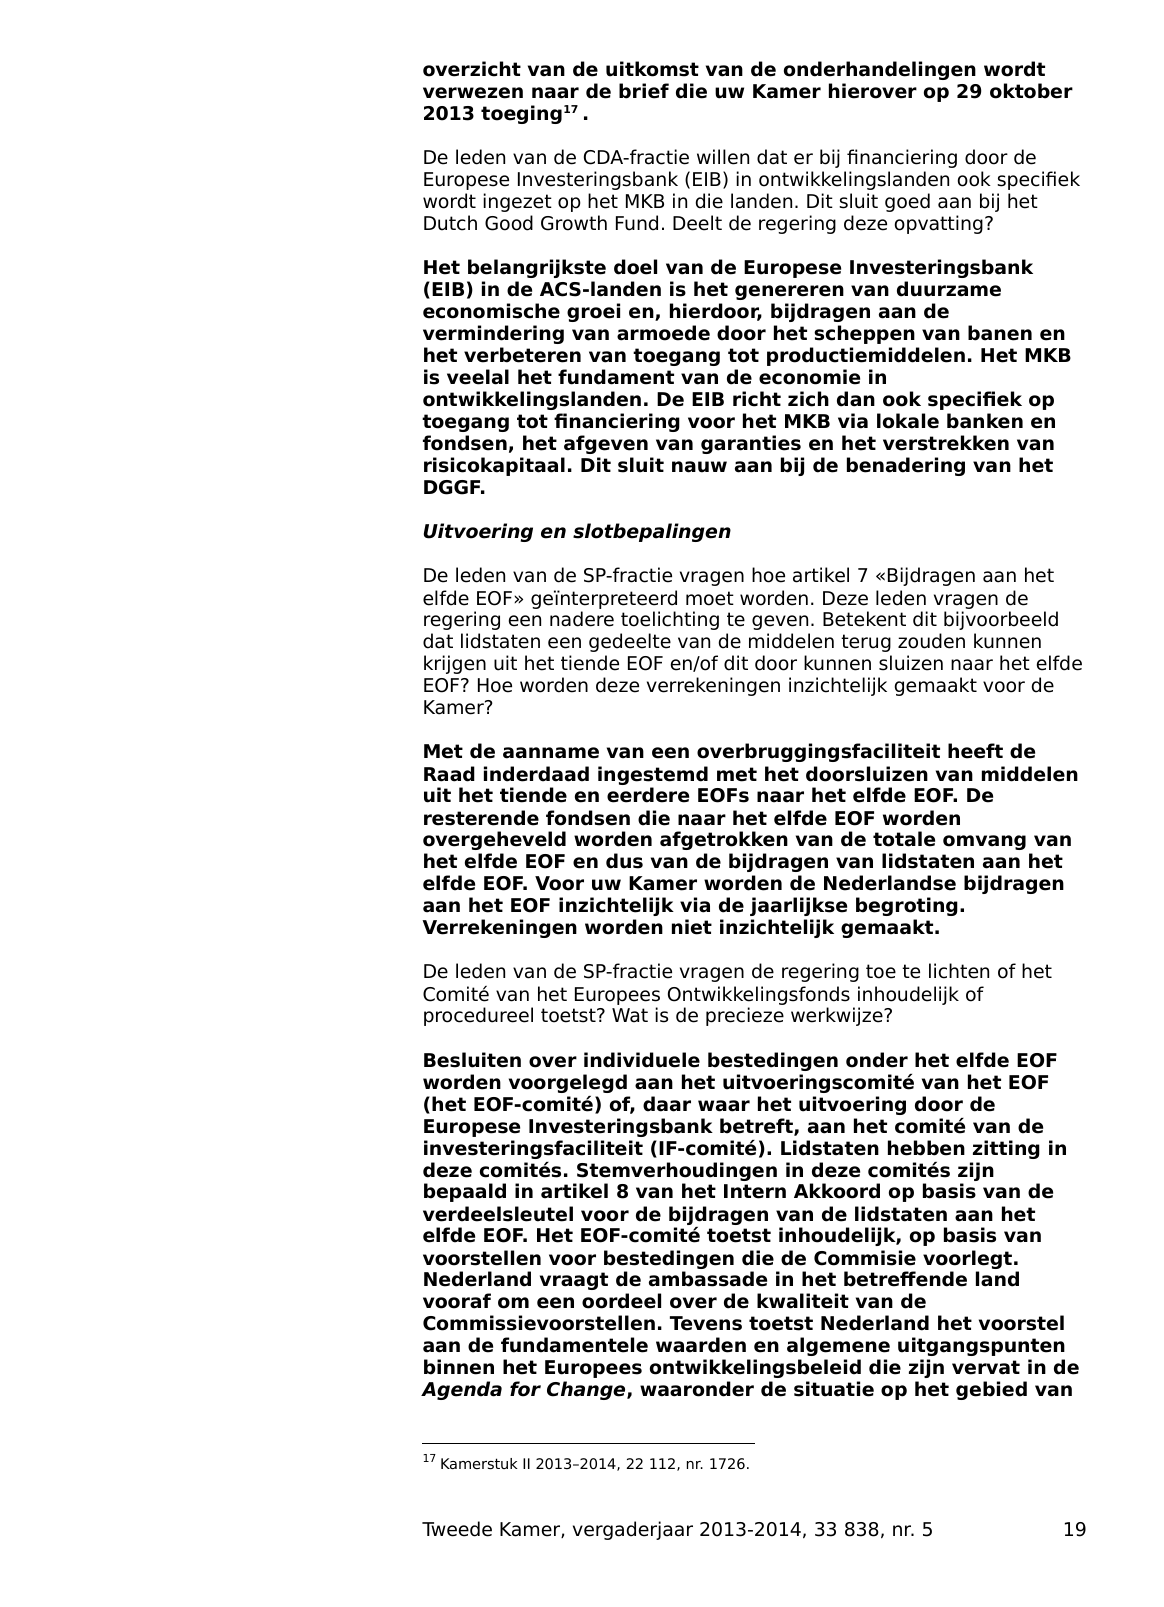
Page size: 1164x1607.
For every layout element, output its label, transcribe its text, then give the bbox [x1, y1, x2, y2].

text Het belangrijkste doel van de Europese Investeringsbank (EIB) in de ACS-landen is het genereren van duurzame economische groei en, hierdoor, bijdragen aan de vermindering van armoede door het scheppen van banen en het verbeteren van toegang tot productiemiddelen. Het MKB is veelal het fundament van de economie in ontwikkelingslanden. De EIB richt zich dan ook specifiek op toegang tot financiering voor het MKB via lokale banken en fondsen, het afgeven van garanties en het verstrekken van risicokapitaal. Dit sluit nauw aan bij de benadering van het DGGF. [422, 257, 1087, 499]
text De leden van de CDA-fractie willen dat er bij financiering door de Europese Investeringsbank (EIB) in ontwikkelingslanden ook specifiek wordt ingezet op het MKB in die landen. Dit sluit goed aan bij het Dutch Good Growth Fund. Deelt de regering deze opvatting? [422, 147, 1087, 235]
text Kamerstuk II 2013–2014, 22 112, nr. 1726. [422, 1452, 1087, 1474]
text De leden van de SP-fractie vragen de regering toe te lichten of het Comité van het Europees Ontwikkelingsfonds inhoudelijk of procedureel toetst? Wat is de precieze werkwijze? [422, 961, 1087, 1027]
text Besluiten over individuele bestedingen onder het elfde EOF worden voorgelegd aan het uitvoeringscomité van het EOF (het EOF-comité) of, daar waar het uitvoering door de Europese Investeringsbank betreft, aan het comité van de investeringsfaciliteit (IF-comité). Lidstaten hebben zitting in deze comités. Stemverhoudingen in deze comités zijn bepaald in artikel 8 van het Intern Akkoord op basis van de verdeelsleutel voor de bijdragen van de lidstaten aan het elfde EOF. Het EOF-comité toetst inhoudelijk, op basis van voorstellen voor bestedingen die de Commisie voorlegt. Nederland vraagt de ambassade in het betreffende land vooraf om een oordeel over de kwaliteit van de Commissievoorstellen. Tevens toetst Nederland het voorstel aan de fundamentele waarden en algemene uitgangspunten binnen het Europees ontwikkelingsbeleid die zijn vervat in de Agenda for Change, waaronder de situatie op het gebied van [422, 1049, 1087, 1401]
subtitle Uitvoering en slotbepalingen [422, 521, 1087, 543]
text Met de aanname van een overbruggingsfaciliteit heeft de Raad inderdaad ingestemd met het doorsluizen van middelen uit het tiende en eerdere EOFs naar het elfde EOF. De resterende fondsen die naar het elfde EOF worden overgeheveld worden afgetrokken van de totale omvang van het elfde EOF en dus van de bijdragen van lidstaten aan het elfde EOF. Voor uw Kamer worden de Nederlandse bijdragen aan het EOF inzichtelijk via de jaarlijkse begroting. Verrekeningen worden niet inzichtelijk gemaakt. [422, 741, 1087, 939]
text De leden van de SP-fractie vragen hoe artikel 7 «Bijdragen aan het elfde EOF» geïnterpreteerd moet worden. Deze leden vragen de regering een nadere toelichting te geven. Betekent dit bijvoorbeeld dat lidstaten een gedeelte van de middelen terug zouden kunnen krijgen uit het tiende EOF en/of dit door kunnen sluizen naar het elfde EOF? Hoe worden deze verrekeningen inzichtelijk gemaakt voor de Kamer? [422, 565, 1087, 719]
text overzicht van de uitkomst van de onderhandelingen wordt verwezen naar de brief die uw Kamer hierover op 29 oktober 2013 toeging. [422, 59, 1087, 125]
